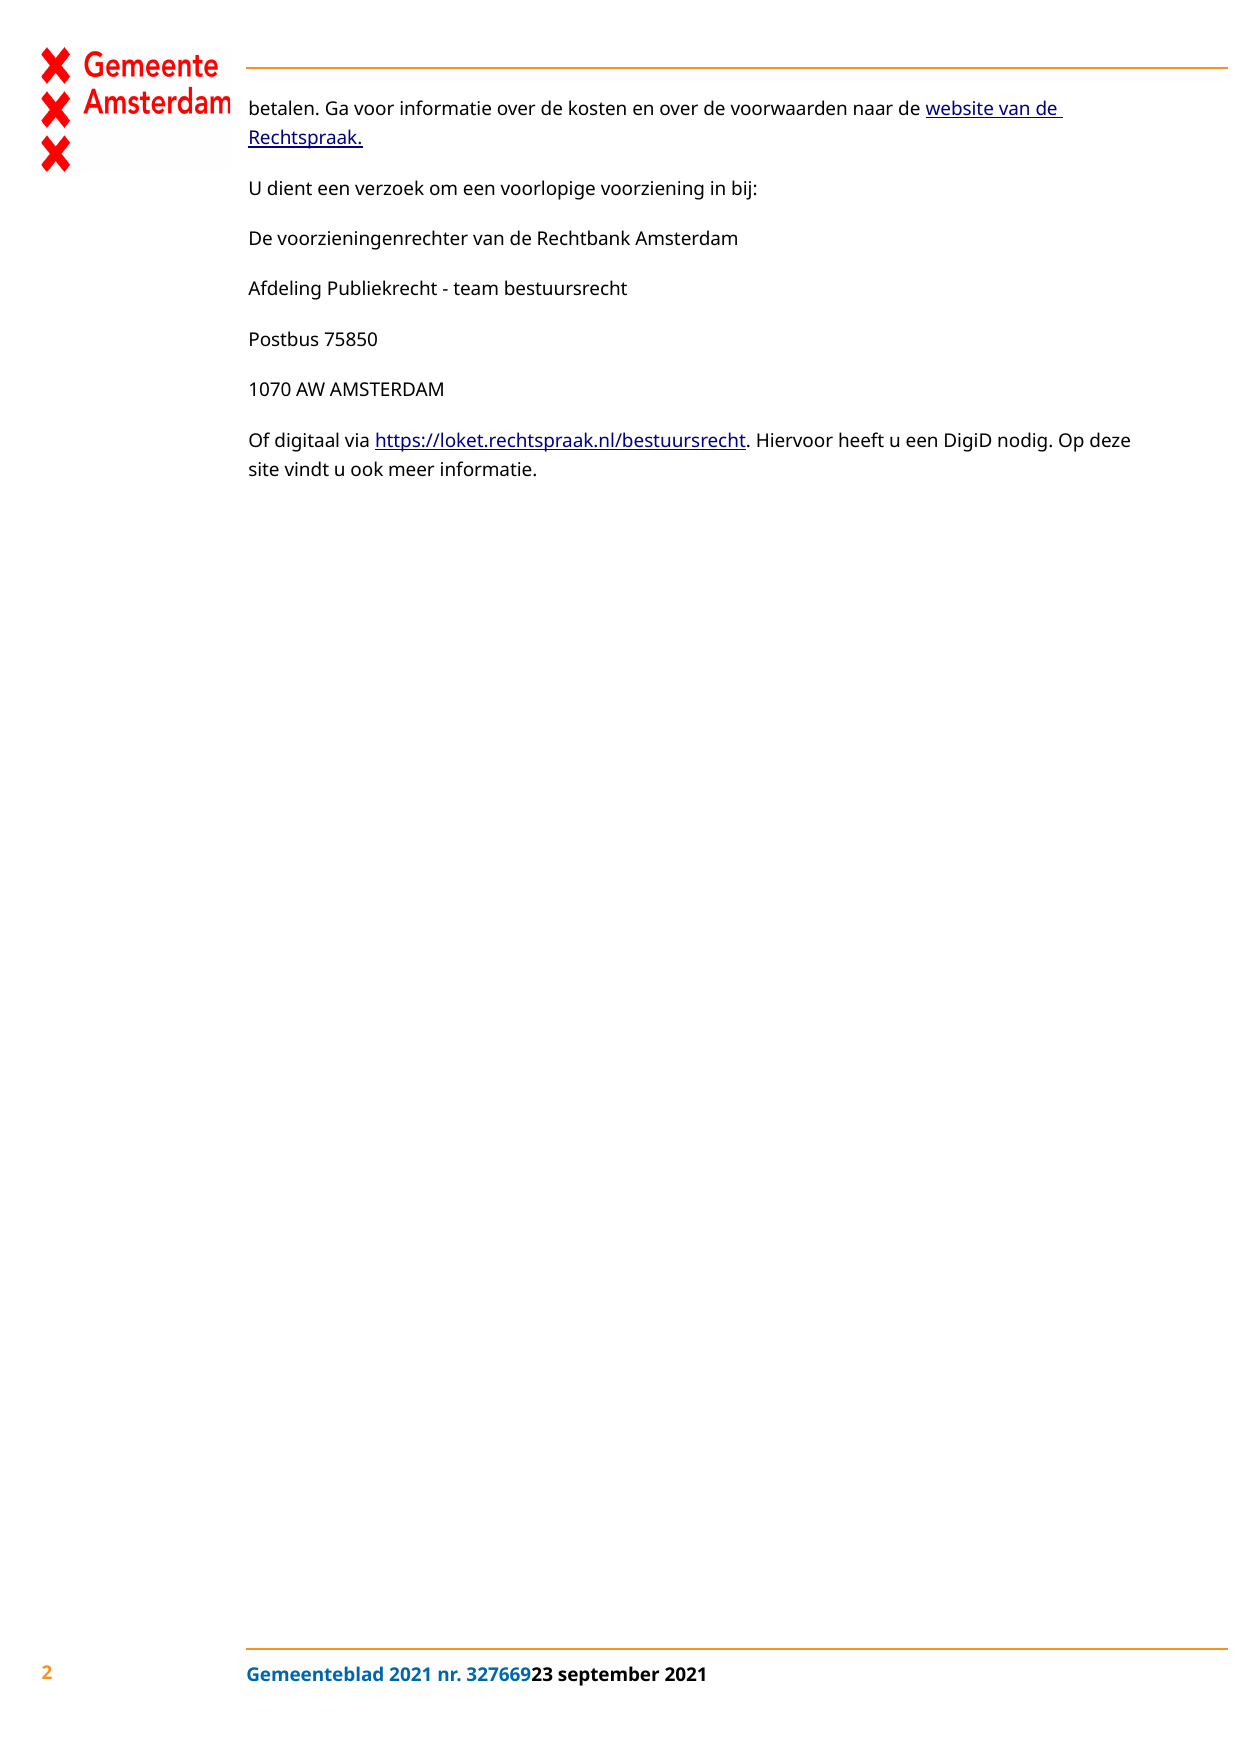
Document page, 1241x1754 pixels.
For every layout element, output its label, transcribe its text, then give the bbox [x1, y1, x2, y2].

text Postbus 75850 [248, 326, 1152, 352]
picture [41, 47, 231, 172]
text Of digitaal via https://loket.rechtspraak.nl/bestuursrecht. Hiervoor heeft u een DigiD nodig. Op deze site vindt u ook meer informatie. [248, 427, 1152, 482]
text 1070 AW AMSTERDAM [248, 376, 1152, 402]
text betalen. Ga voor informatie over de kosten en over de voorwaarden naar de website van de Rechtspraak. [248, 95, 1152, 150]
text De voorzieningenrechter van de Rechtbank Amsterdam [248, 225, 1152, 251]
text U dient een verzoek om een voorlopige voorziening in bij: [248, 175, 1152, 201]
text Afdeling Publiekrecht - team bestuursrecht [248, 276, 1152, 301]
